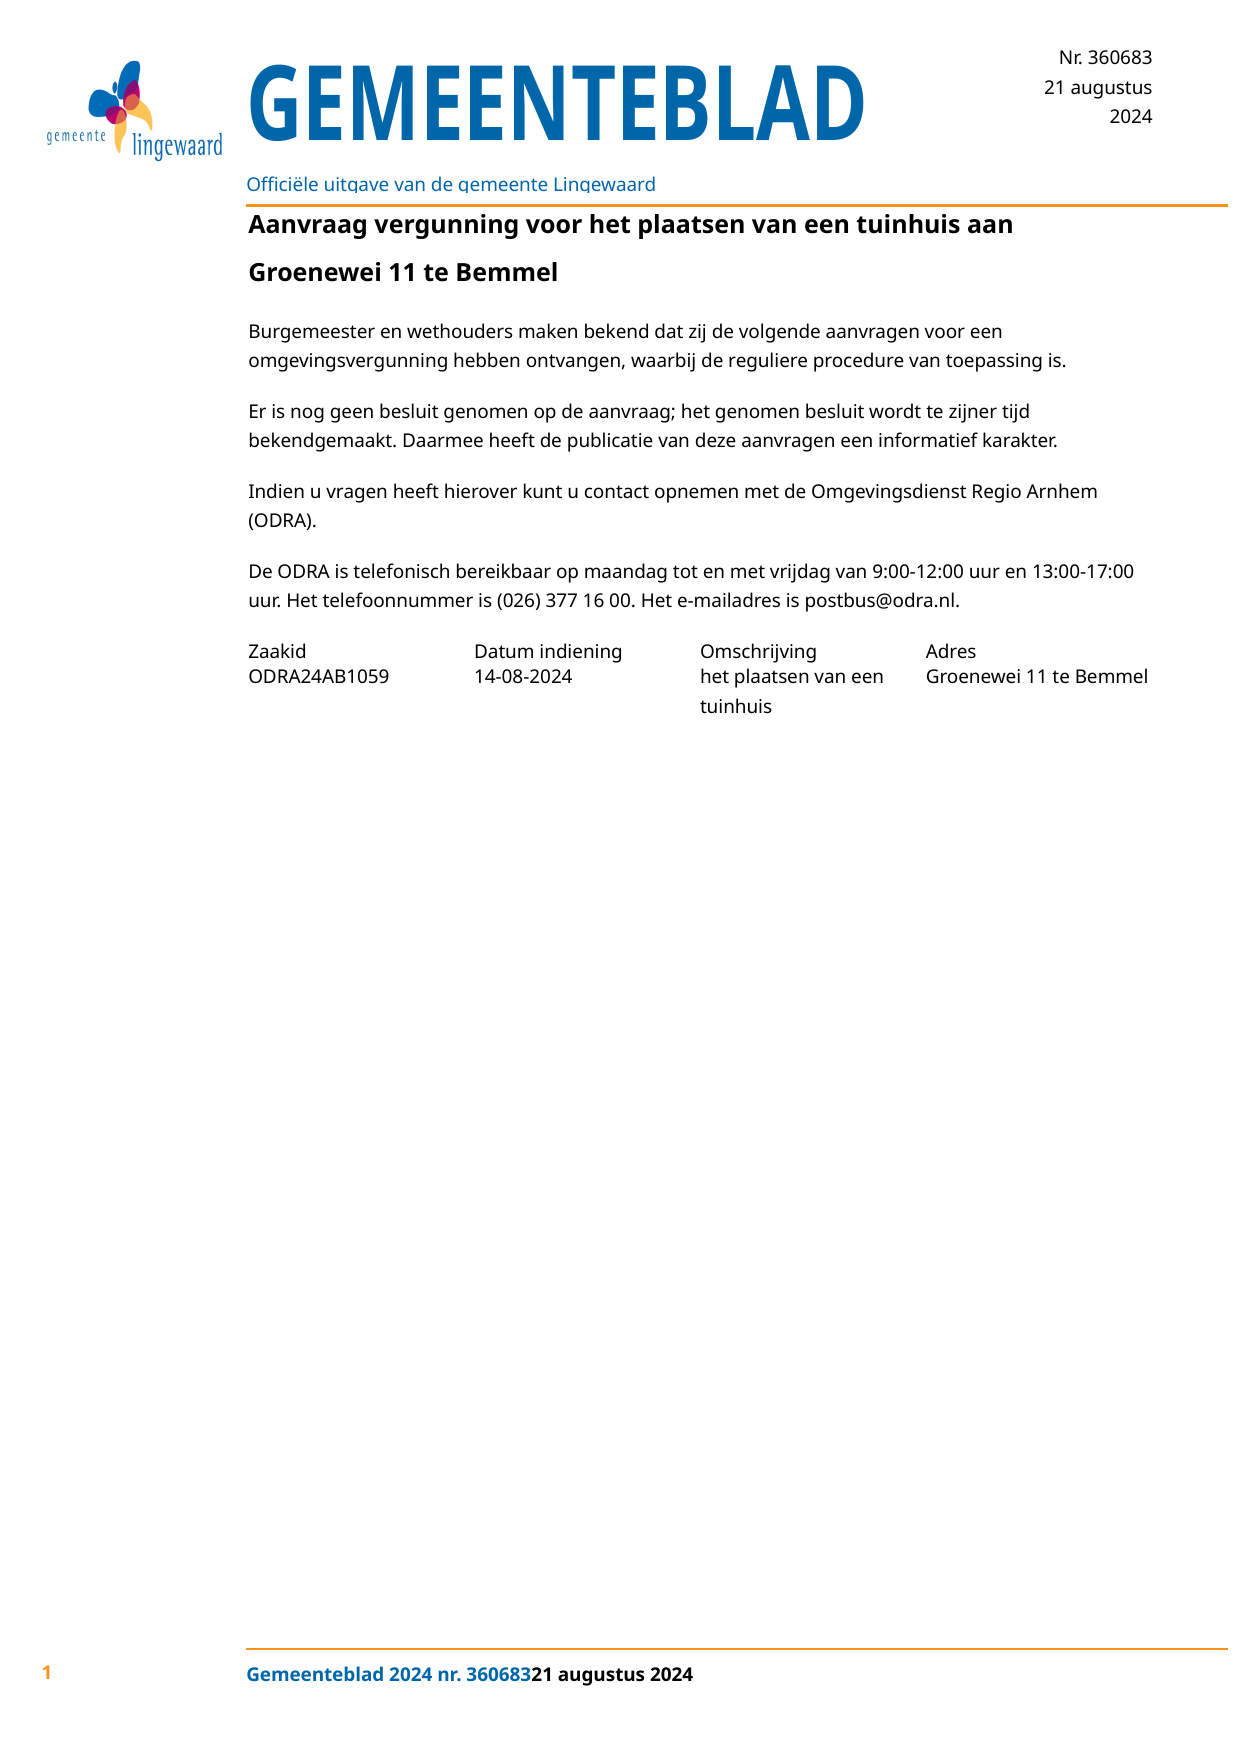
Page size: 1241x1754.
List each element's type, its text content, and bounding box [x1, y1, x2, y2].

table_header Omschrijving [700, 638, 926, 664]
text Aanvraag vergunning voor het plaatsen van een tuinhuis aan Groenewei 11 te Bemmel [248, 207, 1152, 288]
text Burgemeester en wethouders maken bekend dat zij de volgende aanvragen voor een omgevingsvergunning hebben ontvangen, waarbij de reguliere procedure van toepassing is. [248, 318, 1152, 373]
table_cell ODRA24AB1059 [248, 664, 474, 719]
text De ODRA is telefonisch bereikbaar op maandag tot en met vrijdag van 9:00-12:00 uur en 13:00-17:00 uur. Het telefoonnummer is (026) 377 16 00. Het e-mailadres is postbus@odra.nl. [248, 558, 1152, 613]
table_cell Groenewei 11 te Bemmel [926, 664, 1152, 719]
table_cell 14-08-2024 [474, 664, 700, 719]
picture [41, 47, 231, 172]
table_header Adres [926, 638, 1152, 664]
text Er is nog geen besluit genomen op de aanvraag; het genomen besluit wordt te zijner tijd bekendgemaakt. Daarmee heeft de publicatie van deze aanvragen een informatief karakter. [248, 398, 1152, 453]
table_cell het plaatsen van een tuinhuis [700, 664, 926, 719]
text Indien u vragen heeft hierover kunt u contact opnemen met de Omgevingsdienst Regio Arnhem (ODRA). [248, 478, 1152, 533]
table_header Datum indiening [474, 638, 700, 664]
table_header Zaakid [248, 638, 474, 664]
